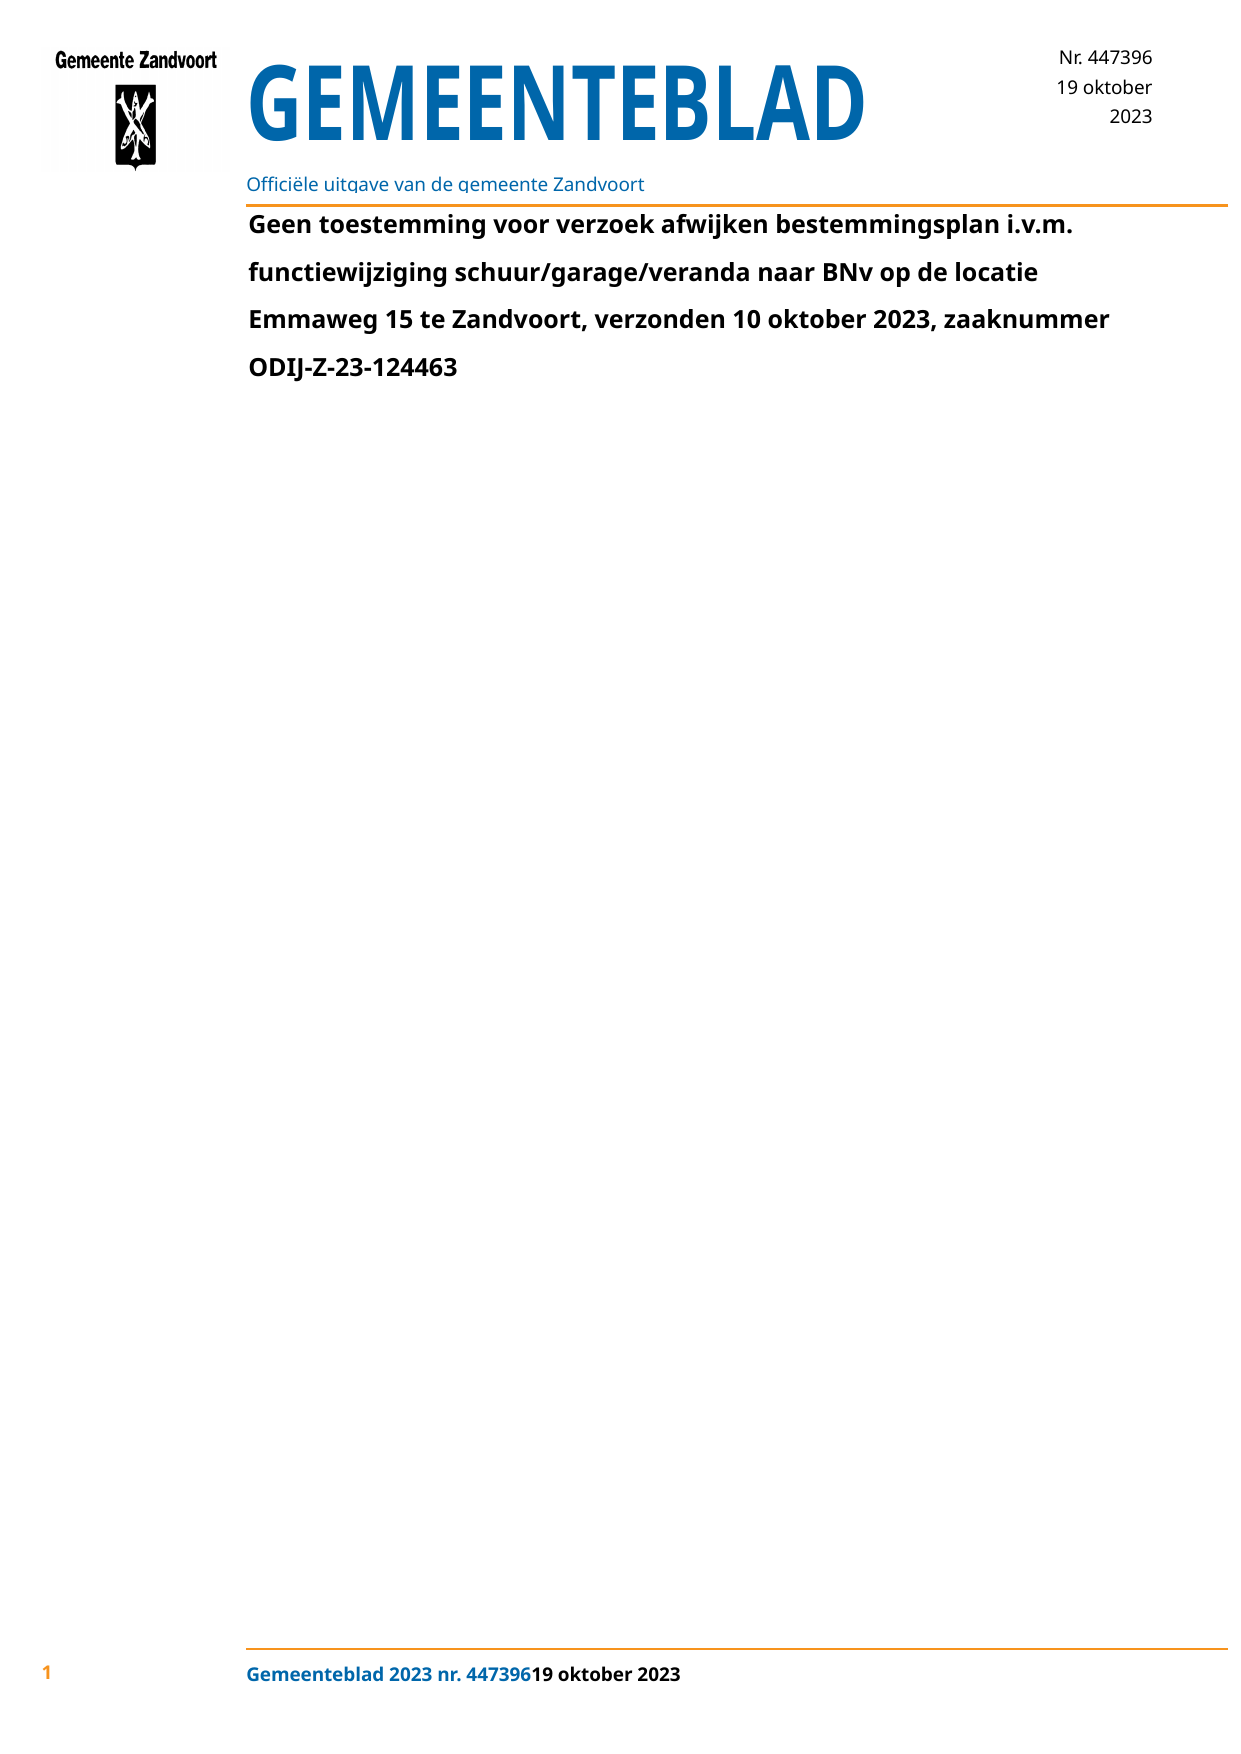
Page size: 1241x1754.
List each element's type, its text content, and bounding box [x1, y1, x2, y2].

text Geen toestemming voor verzoek afwijken bestemmingsplan i.v.m. functiewijziging schuur/garage/veranda naar BNv op de locatie Emmaweg 15 te Zandvoort, verzonden 10 oktober 2023, zaaknummer ODIJ-Z-23-124463 [248, 207, 1152, 384]
picture [41, 47, 231, 172]
